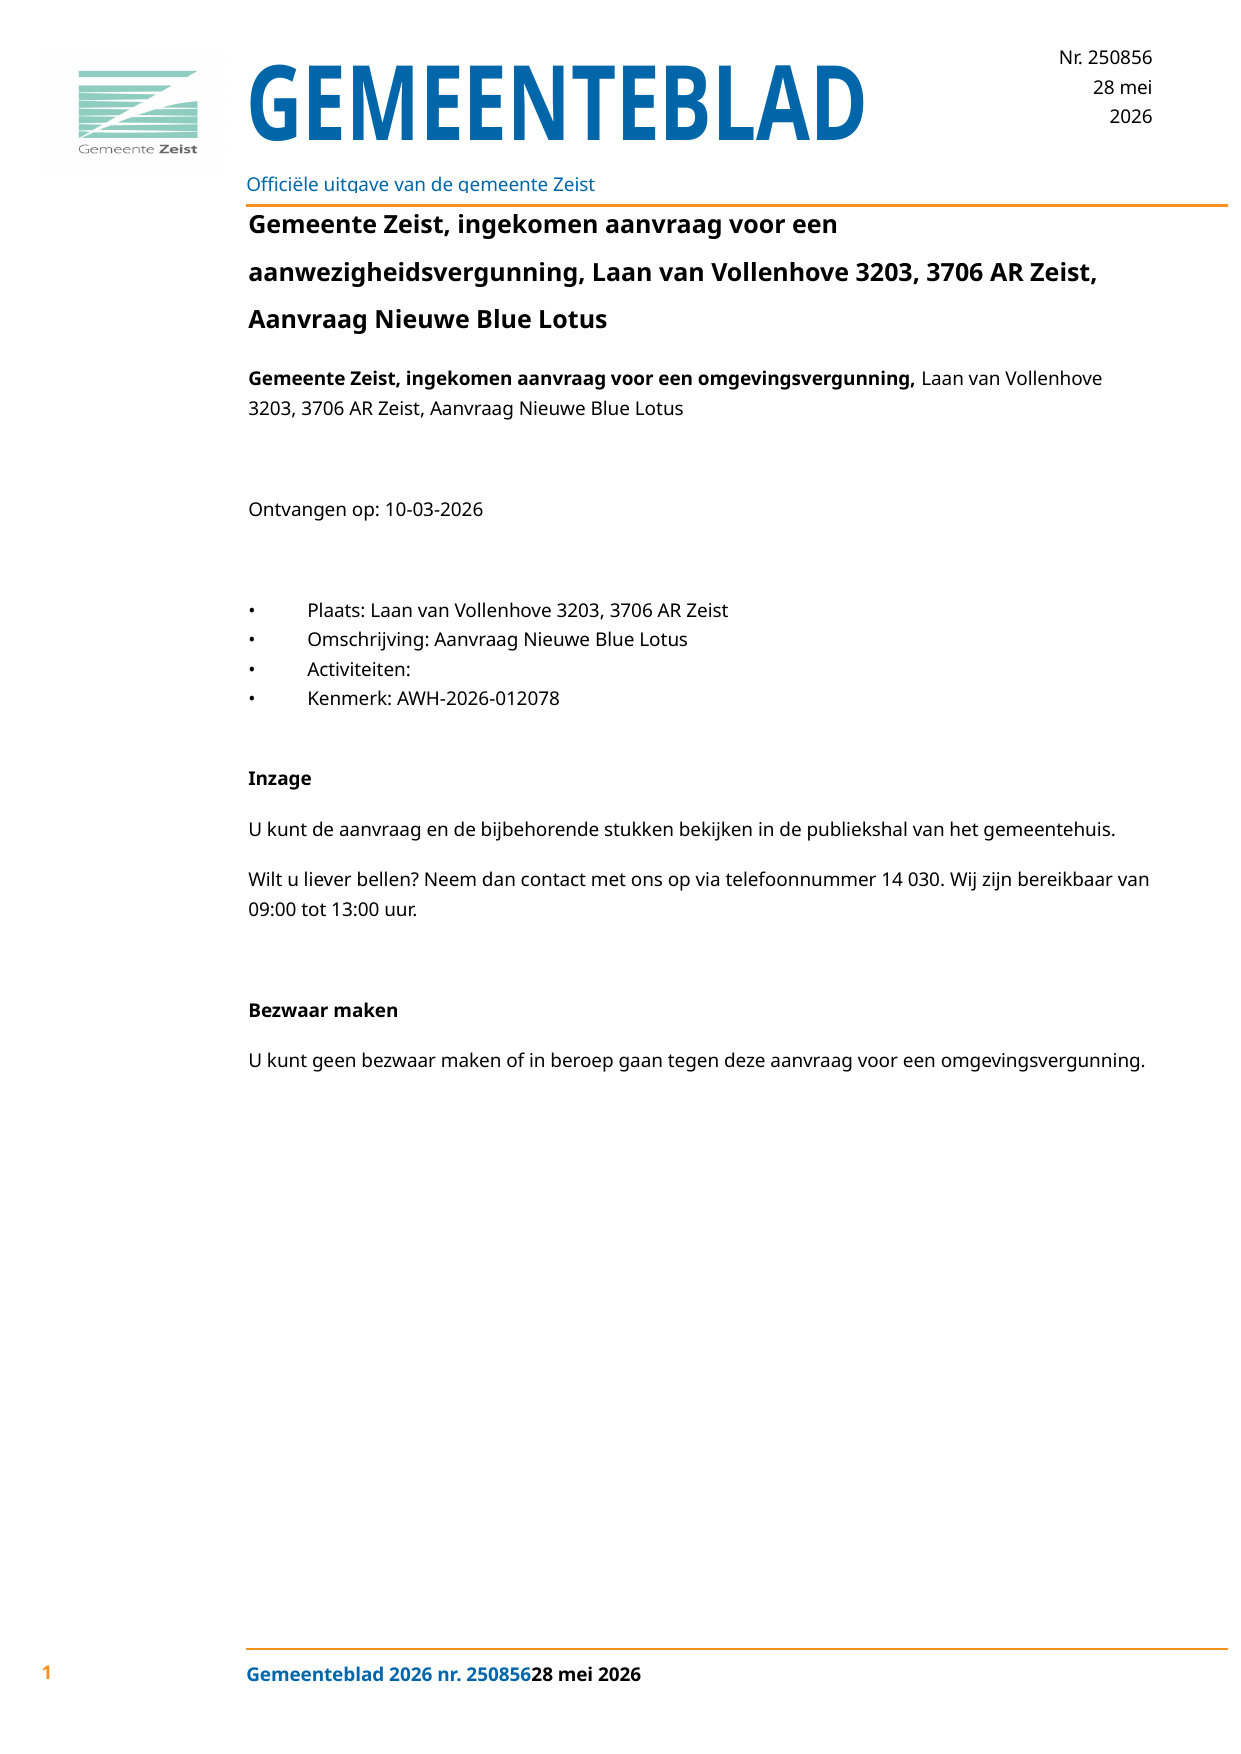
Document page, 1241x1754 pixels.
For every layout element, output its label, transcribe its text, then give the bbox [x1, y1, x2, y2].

text Inzage [248, 766, 1152, 791]
text Gemeente Zeist, ingekomen aanvraag voor een aanwezigheidsvergunning, Laan van Vollenhove 3203, 3706 AR Zeist, Aanvraag Nieuwe Blue Lotus [248, 207, 1152, 336]
text Bezwaar maken [248, 997, 1152, 1022]
text Ontvangen op: 10-03-2026 [248, 496, 1152, 522]
list Activiteiten: [248, 656, 1152, 682]
text Gemeente Zeist, ingekomen aanvraag voor een omgevingsvergunning, Laan van Vollenhove 3203, 3706 AR Zeist, Aanvraag Nieuwe Blue Lotus [248, 366, 1152, 421]
picture [41, 47, 231, 172]
list Omschrijving: Aanvraag Nieuwe Blue Lotus [248, 626, 1152, 652]
list Kenmerk: AWH-2026-012078 [248, 686, 1152, 711]
text Wilt u liever bellen? Neem dan contact met ons op via telefoonnummer 14 030. Wij zijn bereikbaar van 09:00 tot 13:00 uur. [248, 866, 1152, 922]
text U kunt de aanvraag en de bijbehorende stukken bekijken in de publiekshal van het gemeentehuis. [248, 816, 1152, 842]
text U kunt geen bezwaar maken of in beroep gaan tegen deze aanvraag voor een omgevingsvergunning. [248, 1047, 1152, 1073]
list Plaats: Laan van Vollenhove 3203, 3706 AR Zeist [248, 597, 1152, 622]
